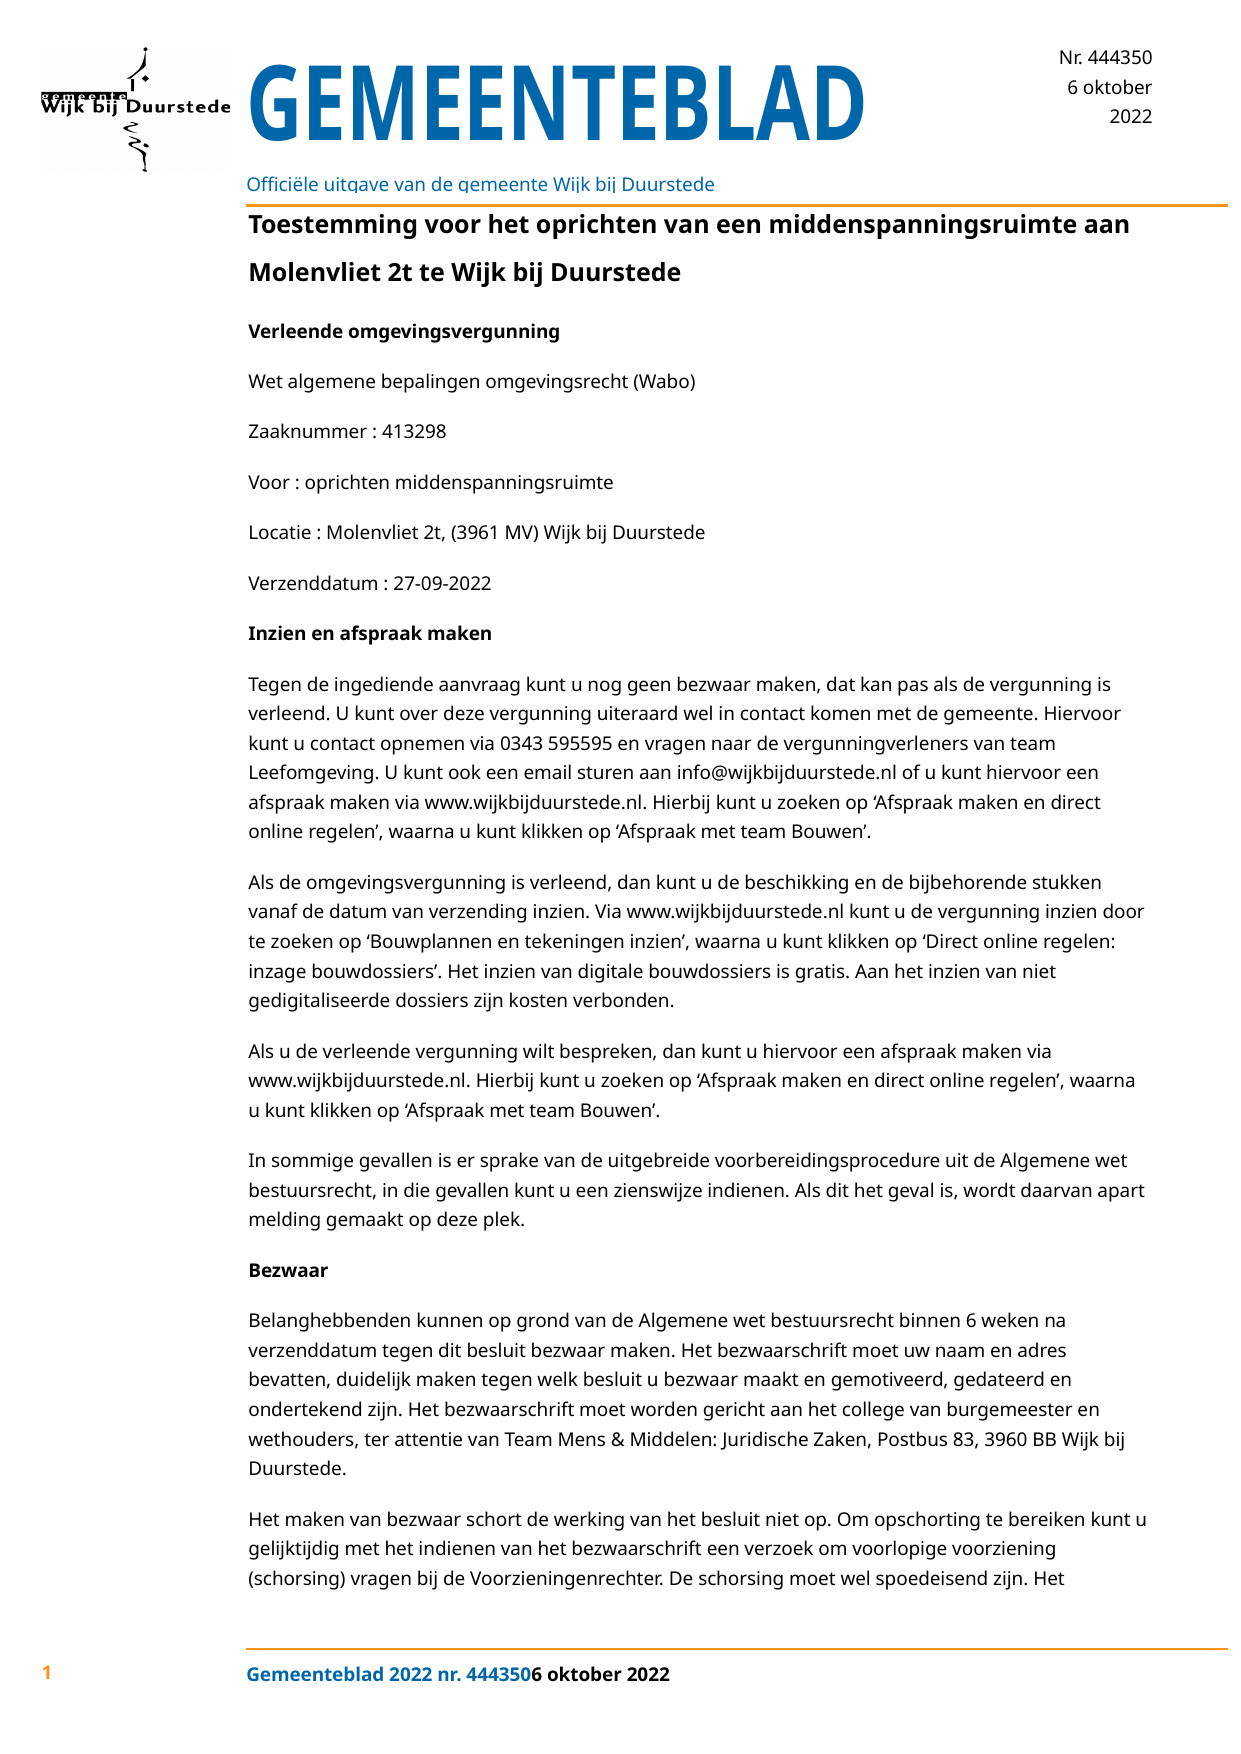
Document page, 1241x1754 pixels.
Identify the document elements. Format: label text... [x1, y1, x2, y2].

text Verleende omgevingsvergunning [248, 318, 1152, 344]
text Tegen de ingediende aanvraag kunt u nog geen bezwaar maken, dat kan pas als de vergunning is verleend. U kunt over deze vergunning uiteraard wel in contact komen met de gemeente. Hiervoor kunt u contact opnemen via 0343 595595 en vragen naar de vergunningverleners van team Leefomgeving. U kunt ook een email sturen aan info@wijkbijduurstede.nl of u kunt hiervoor een afspraak maken via www.wijkbijduurstede.nl. Hierbij kunt u zoeken op ‘Afspraak maken en direct online regelen’, waarna u kunt klikken op ‘Afspraak met team Bouwen’. [248, 671, 1152, 844]
text Inzien en afspraak maken [248, 620, 1152, 646]
text Toestemming voor het oprichten van een middenspanningsruimte aan Molenvliet 2t te Wijk bij Duurstede [248, 207, 1152, 288]
text Verzenddatum : 27-09-2022 [248, 570, 1152, 596]
text Wet algemene bepalingen omgevingsrecht (Wabo) [248, 368, 1152, 394]
text Locatie : Molenvliet 2t, (3961 MV) Wijk bij Duurstede [248, 519, 1152, 545]
picture [41, 47, 231, 172]
text Zaaknummer : 413298 [248, 419, 1152, 444]
text Belanghebbenden kunnen op grond van de Algemene wet bestuursrecht binnen 6 weken na verzenddatum tegen dit besluit bezwaar maken. Het bezwaarschrift moet uw naam en adres bevatten, duidelijk maken tegen welk besluit u bezwaar maakt en gemotiveerd, gedateerd en ondertekend zijn. Het bezwaarschrift moet worden gericht aan het college van burgemeester en wethouders, ter attentie van Team Mens & Middelen: Juridische Zaken, Postbus 83, 3960 BB Wijk bij Duurstede. [248, 1307, 1152, 1481]
text Als de omgevingsvergunning is verleend, dan kunt u de beschikking en de bijbehorende stukken vanaf de datum van verzending inzien. Via www.wijkbijduurstede.nl kunt u de vergunning inzien door te zoeken op ‘Bouwplannen en tekeningen inzien’, waarna u kunt klikken op ‘Direct online regelen: inzage bouwdossiers’. Het inzien van digitale bouwdossiers is gratis. Aan het inzien van niet gedigitaliseerde dossiers zijn kosten verbonden. [248, 869, 1152, 1013]
text Het maken van bezwaar schort de werking van het besluit niet op. Om opschorting te bereiken kunt u gelijktijdig met het indienen van het bezwaarschrift een verzoek om voorlopige voorziening (schorsing) vragen bij de Voorzieningenrechter. De schorsing moet wel spoedeisend zijn. Het [248, 1506, 1152, 1591]
text Bezwaar [248, 1257, 1152, 1283]
text Voor : oprichten middenspanningsruimte [248, 469, 1152, 495]
text Als u de verleende vergunning wilt bespreken, dan kunt u hiervoor een afspraak maken via www.wijkbijduurstede.nl. Hierbij kunt u zoeken op ‘Afspraak maken en direct online regelen’, waarna u kunt klikken op ‘Afspraak met team Bouwen’. [248, 1038, 1152, 1123]
text In sommige gevallen is er sprake van de uitgebreide voorbereidingsprocedure uit de Algemene wet bestuursrecht, in die gevallen kunt u een zienswijze indienen. Als dit het geval is, wordt daarvan apart melding gemaakt op deze plek. [248, 1147, 1152, 1232]
